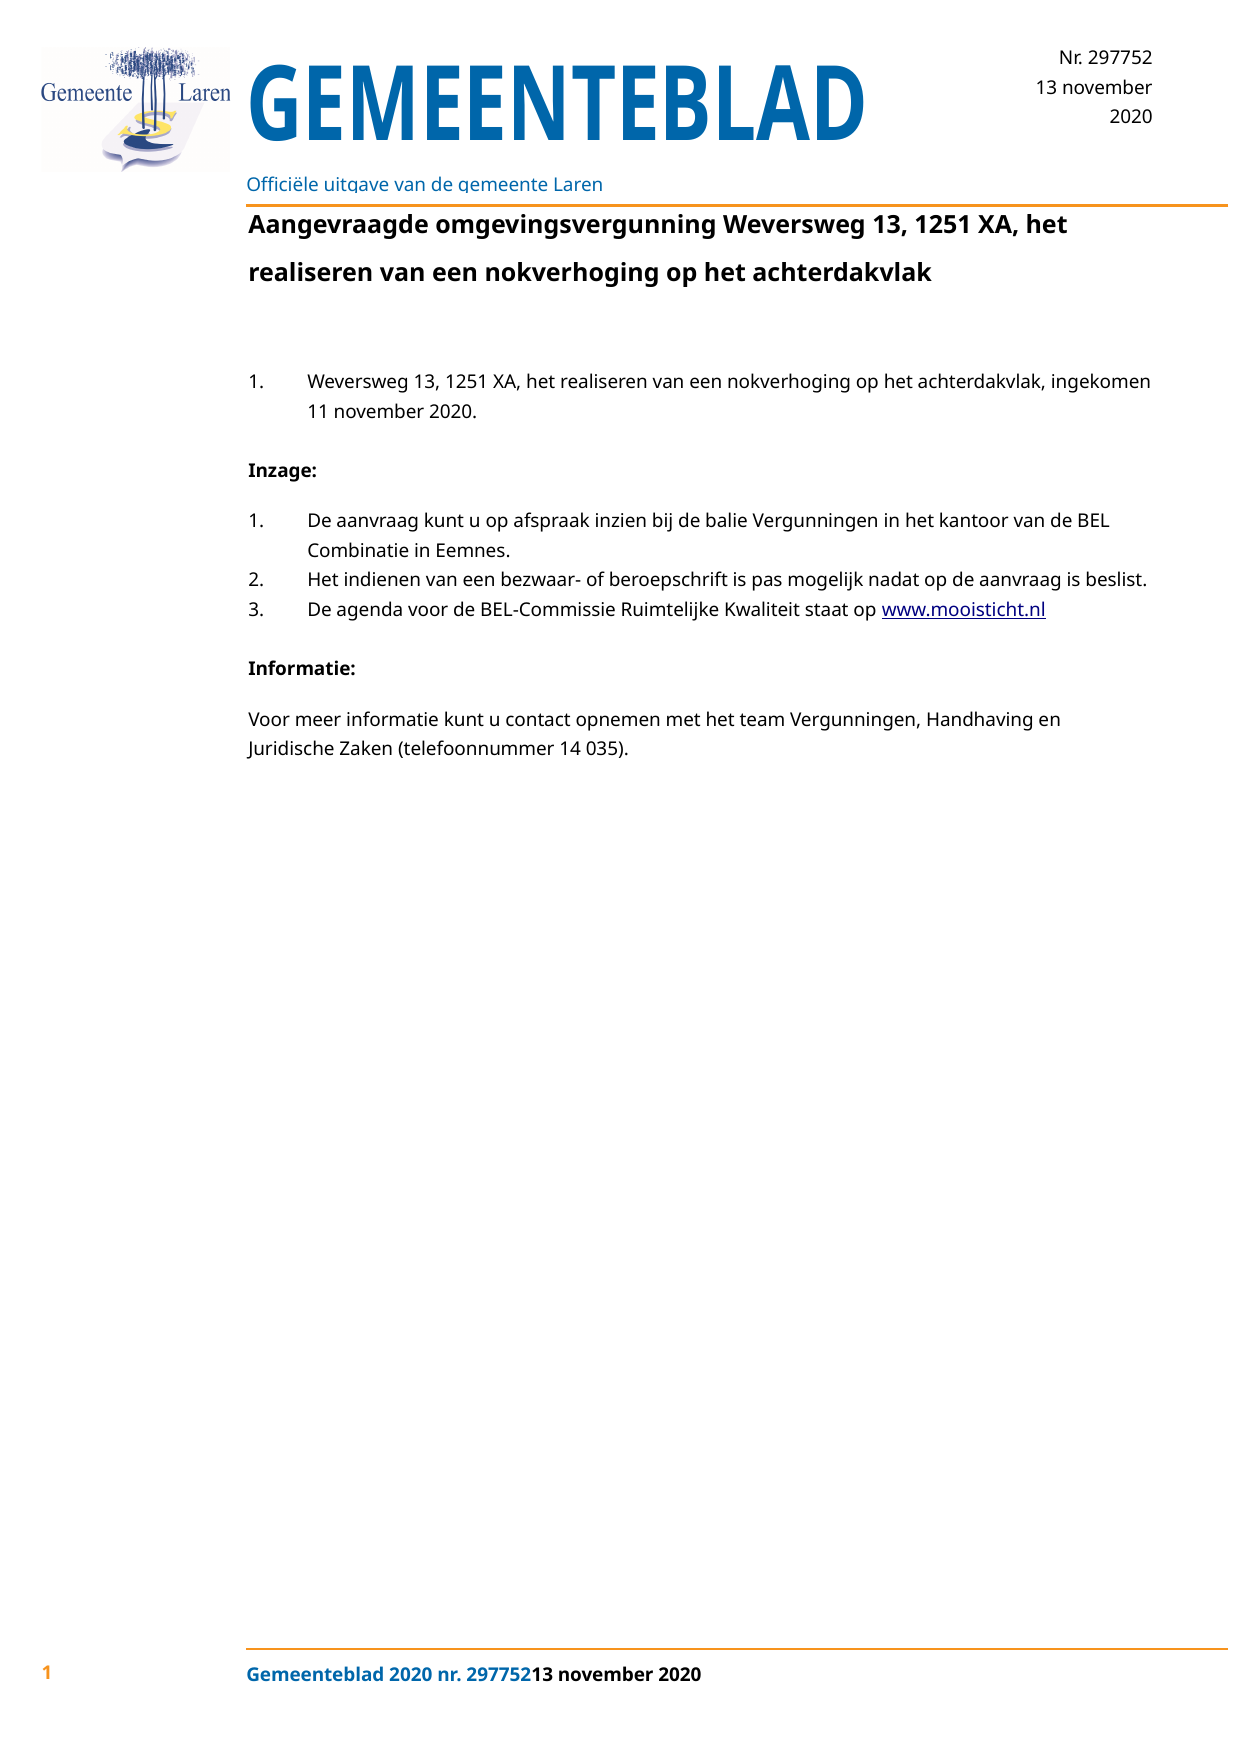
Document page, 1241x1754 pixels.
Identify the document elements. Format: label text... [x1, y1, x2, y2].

text Voor meer informatie kunt u contact opnemen met het team Vergunningen, Handhaving en Juridische Zaken (telefoonnummer 14 035). [248, 706, 1152, 761]
picture [41, 47, 231, 172]
list De agenda voor de BEL-Commissie Ruimtelijke Kwaliteit staat op www.mooisticht.nl [248, 596, 1152, 622]
list De aanvraag kunt u op afspraak inzien bij de balie Vergunningen in het kantoor van de BEL Combinatie in Eemnes. [248, 507, 1152, 563]
text Inzage: [248, 457, 1152, 483]
list Het indienen van een bezwaar- of beroepschrift is pas mogelijk nadat op de aanvraag is beslist. [248, 567, 1152, 592]
text Aangevraagde omgevingsvergunning Weversweg 13, 1251 XA, het realiseren van een nokverhoging op het achterdakvlak [248, 207, 1152, 288]
list Weversweg 13, 1251 XA, het realiseren van een nokverhoging op het achterdakvlak, ingekomen 11 november 2020. [248, 368, 1152, 424]
text Informatie: [248, 655, 1152, 681]
